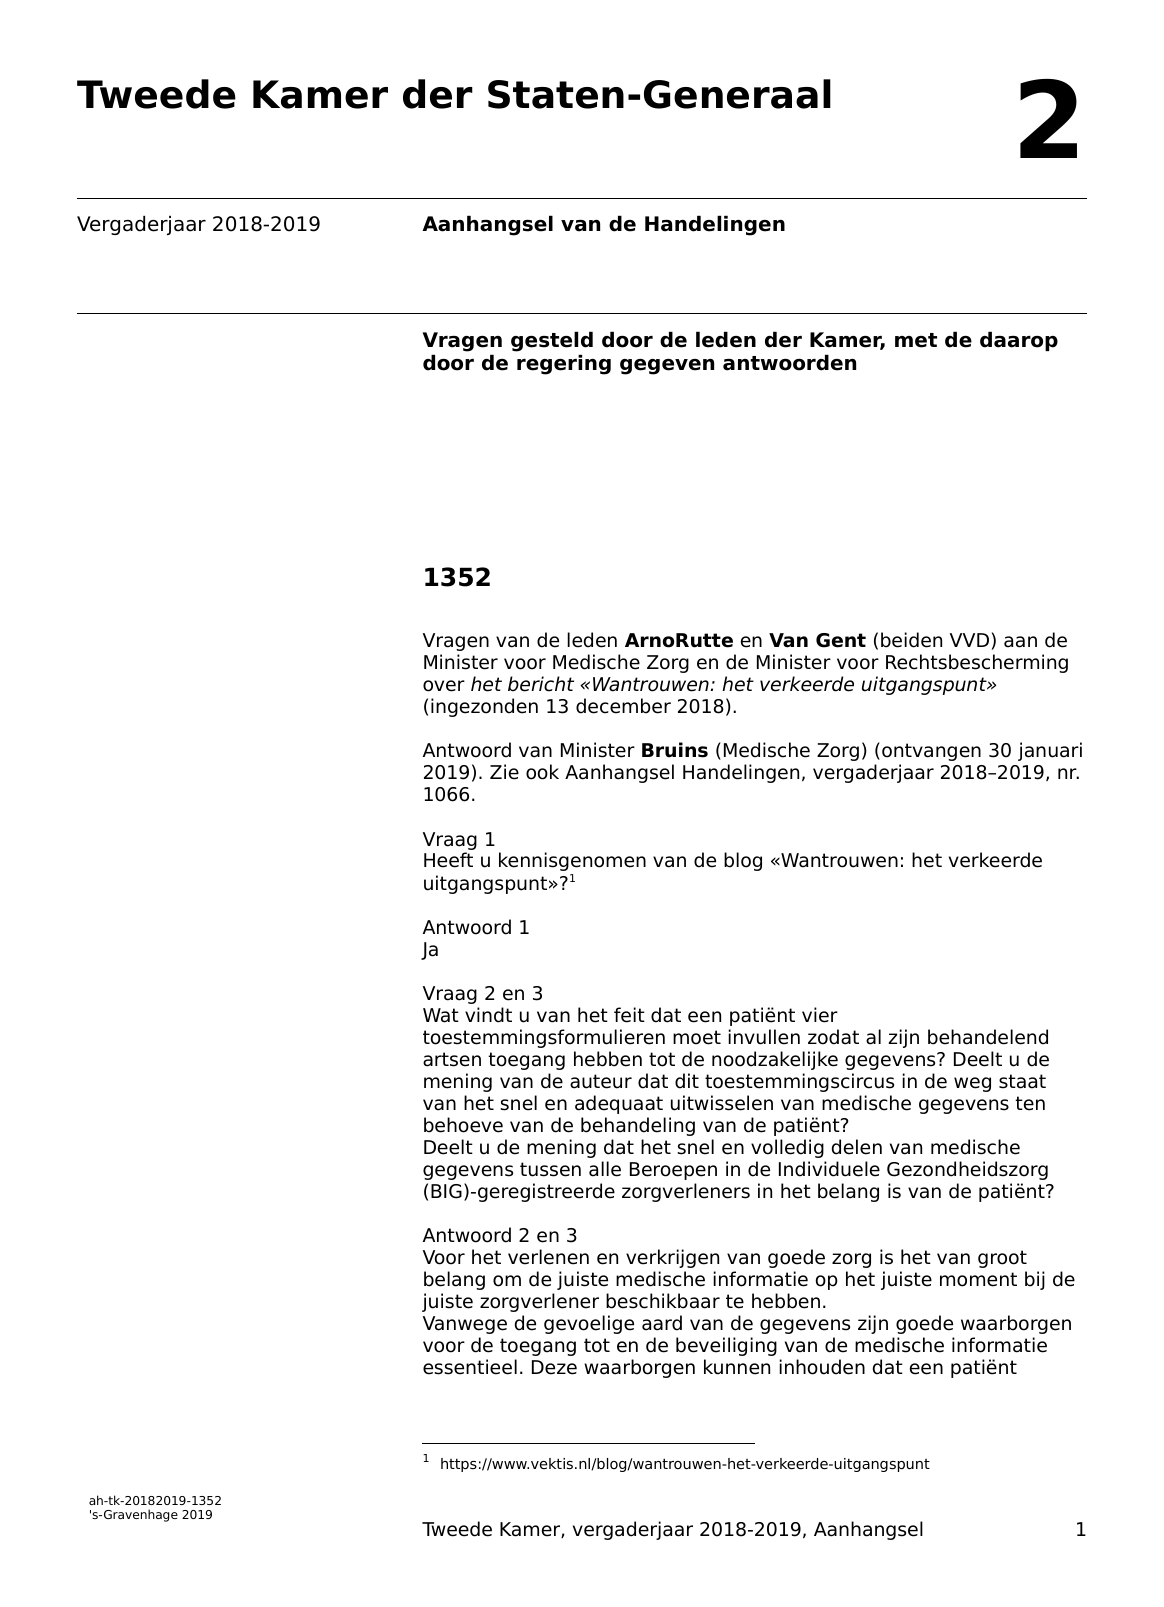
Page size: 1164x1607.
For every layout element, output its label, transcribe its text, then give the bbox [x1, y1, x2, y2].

text Antwoord 1 [422, 917, 1087, 938]
text 's-Gravenhage 2019 [88, 1508, 323, 1522]
text Vraag 1 [422, 828, 1087, 850]
table_header Tweede Kamer der Staten-Generaal [77, 59, 886, 198]
text Vanwege de gevoelige aard van de gegevens zijn goede waarborgen voor de toegang tot en de beveiliging van de medische informatie essentieel. Deze waarborgen kunnen inhouden dat een patiënt [422, 1313, 1087, 1378]
text Ja [422, 938, 1087, 961]
table_cell Vragen gesteld door de leden der Kamer, met de daarop door de regering gegeven antwoorden [422, 314, 1087, 375]
text Antwoord 2 en 3 [422, 1225, 1087, 1247]
table_cell [77, 314, 422, 375]
table_header 2 [886, 59, 1087, 198]
text Heeft u kennisgenomen van de blog «Wantrouwen: het verkeerde uitgangspunt»? [422, 850, 1087, 894]
text ah-tk-20182019-1352 [88, 1494, 323, 1508]
text Voor het verlenen en verkrijgen van goede zorg is het van groot belang om de juiste medische informatie op het juiste moment bij de juiste zorgverlener beschikbaar te hebben. [422, 1247, 1087, 1313]
text Vraag 2 en 3 [422, 983, 1087, 1005]
text https://www.vektis.nl/blog/wantrouwen-het-verkeerde-uitgangspunt [422, 1452, 1087, 1474]
table_cell Aanhangsel van de Handelingen [422, 199, 1087, 313]
table_cell Vergaderjaar 2018-2019 [77, 199, 422, 313]
text Deelt u de mening dat het snel en volledig delen van medische gegevens tussen alle Beroepen in de Individuele Gezondheidszorg (BIG)-geregistreerde zorgverleners in het belang is van de patiënt? [422, 1137, 1087, 1202]
text 1352 [422, 563, 1087, 592]
text Antwoord van Minister Bruins (Medische Zorg) (ontvangen 30 januari 2019). Zie ook Aanhangsel Handelingen, vergaderjaar 2018–2019, nr. 1066. [422, 740, 1087, 806]
text Vragen van de leden ArnoRutte en Van Gent (beiden VVD) aan de Minister voor Medische Zorg en de Minister voor Rechtsbescherming over het bericht «Wantrouwen: het verkeerde uitgangspunt» (ingezonden 13 december 2018). [422, 630, 1087, 718]
text Wat vindt u van het feit dat een patiënt vier toestemmingsformulieren moet invullen zodat al zijn behandelend artsen toegang hebben tot de noodzakelijke gegevens? Deelt u de mening van de auteur dat dit toestemmingscircus in de weg staat van het snel en adequaat uitwisselen van medische gegevens ten behoeve van de behandeling van de patiënt? [422, 1005, 1087, 1137]
